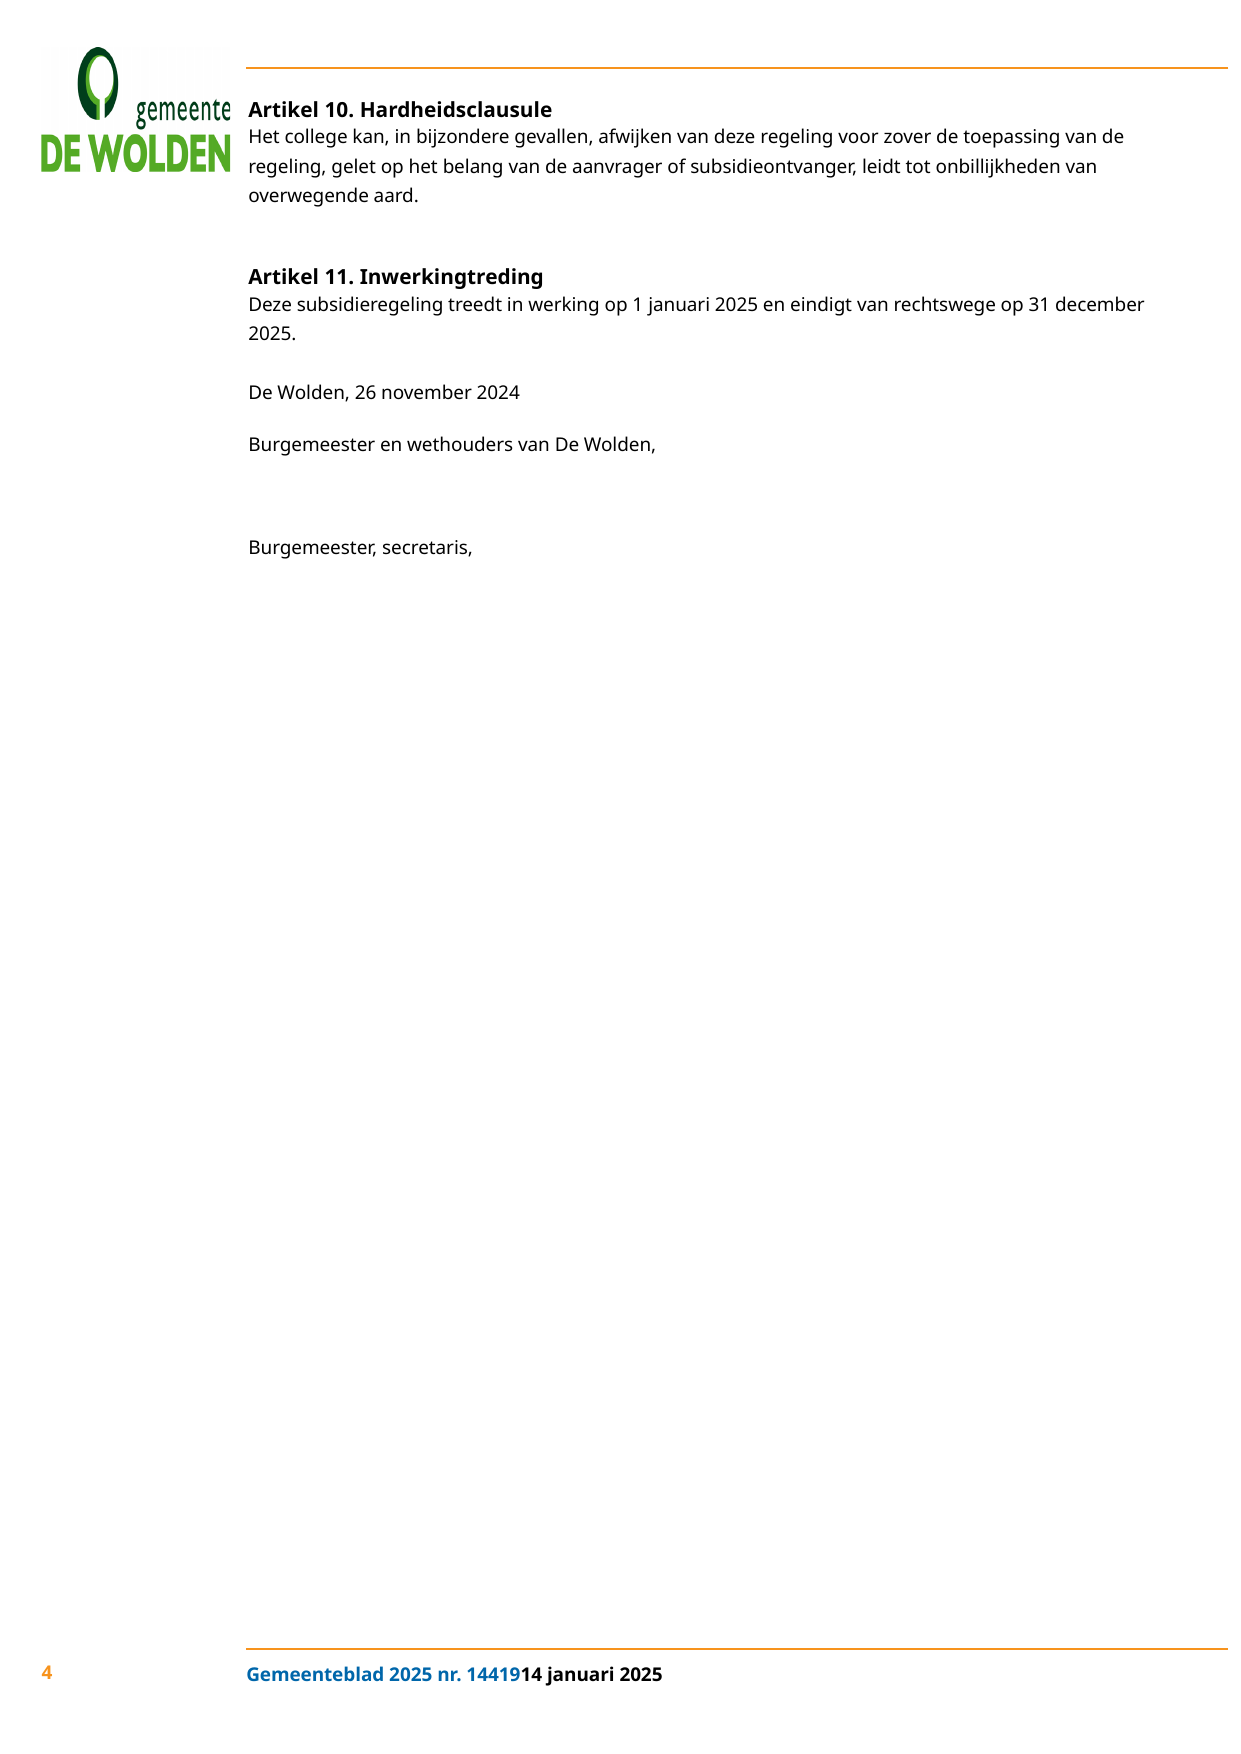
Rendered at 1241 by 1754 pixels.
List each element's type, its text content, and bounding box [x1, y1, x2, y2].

text Artikel 11. Inwerkingtreding [248, 262, 1152, 291]
text Burgemeester, secretaris, [248, 534, 1152, 560]
picture [41, 47, 231, 172]
text Burgemeester en wethouders van De Wolden, [248, 431, 1152, 457]
text Artikel 10. Hardheidsclausule [248, 95, 1152, 123]
text Deze subsidieregeling treedt in werking op 1 januari 2025 en eindigt van rechtswege op 31 december 2025. [248, 291, 1152, 346]
text Het college kan, in bijzondere gevallen, afwijken van deze regeling voor zover de toepassing van de regeling, gelet op het belang van de aanvrager of subsidieontvanger, leidt tot onbillijkheden van overwegende aard. [248, 123, 1152, 208]
text De Wolden, 26 november 2024 [248, 379, 1152, 405]
